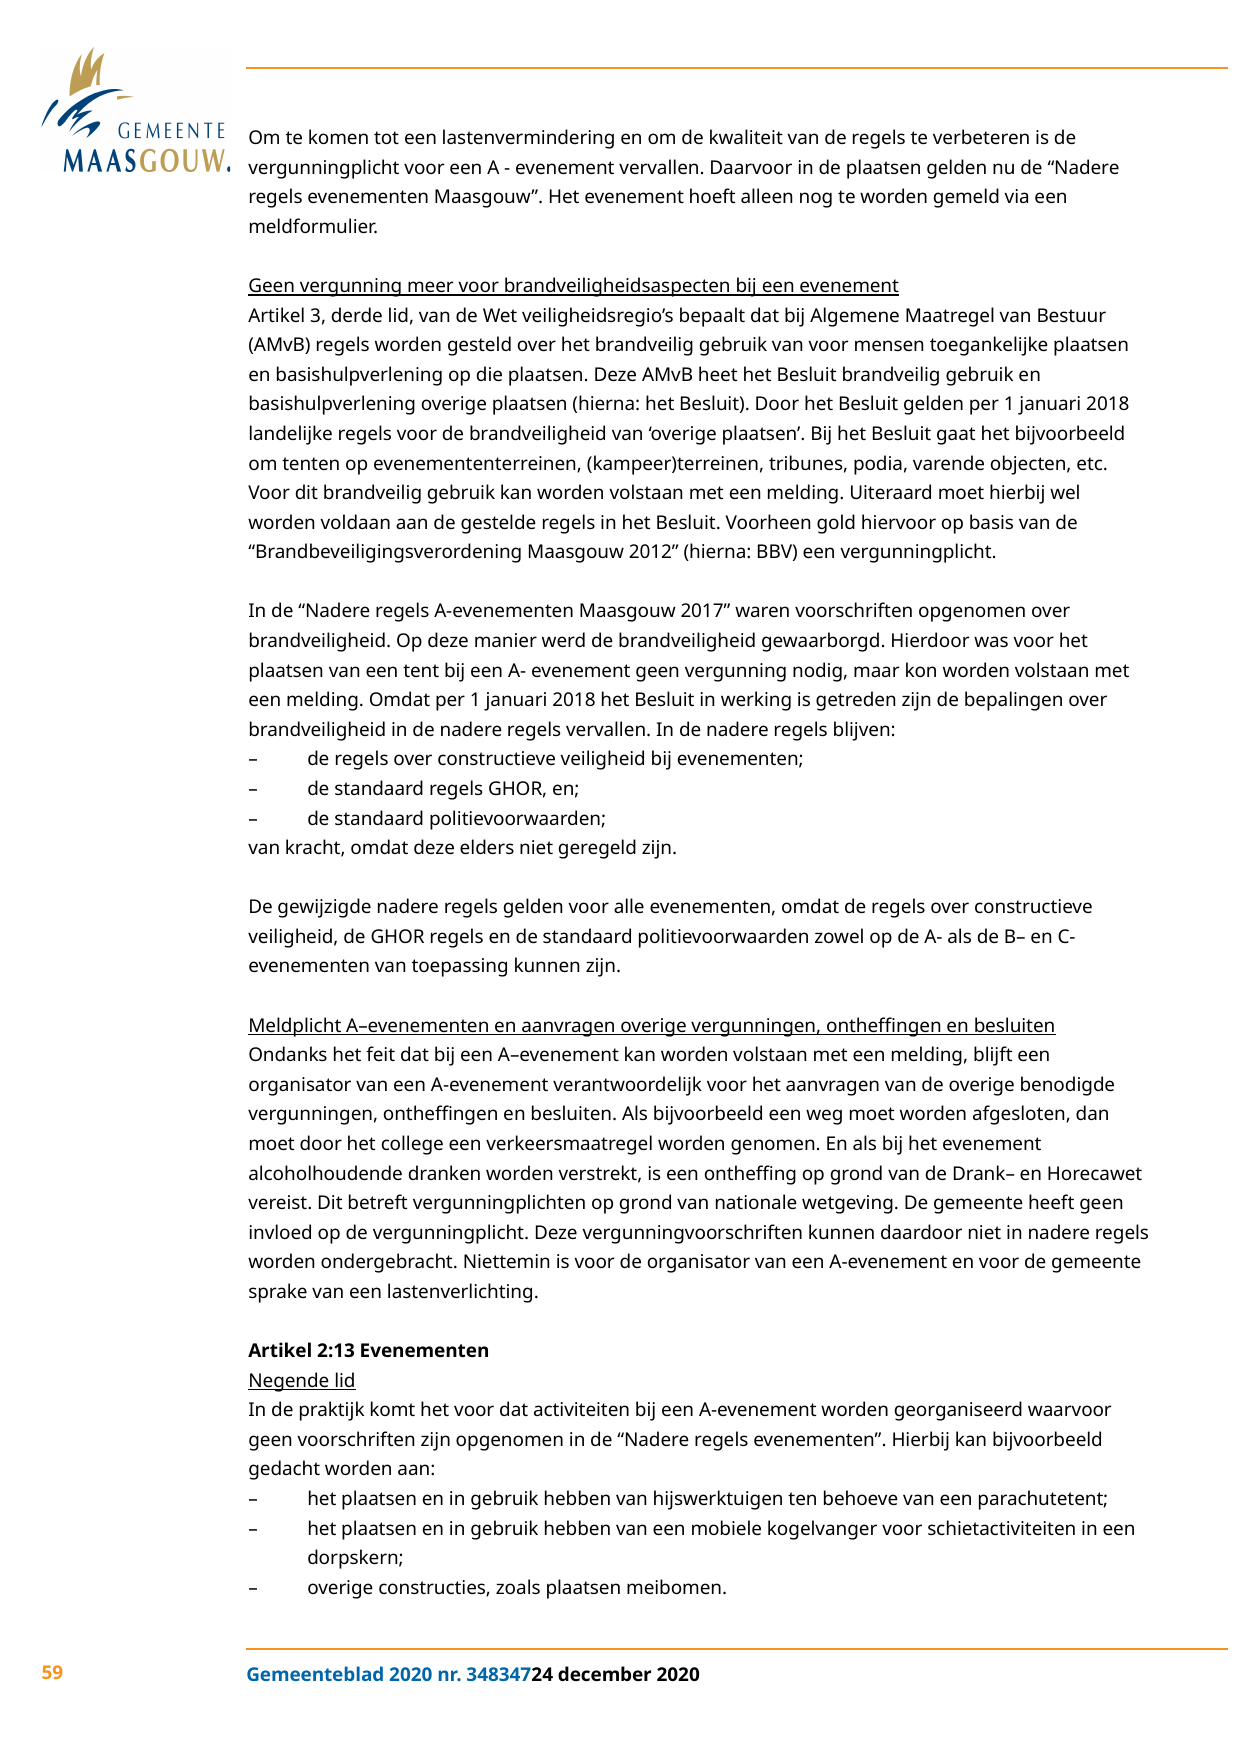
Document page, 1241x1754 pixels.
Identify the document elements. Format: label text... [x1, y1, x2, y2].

text Artikel 3, derde lid, van de Wet veiligheidsregio’s bepaalt dat bij Algemene Maatregel van Bestuur (AMvB) regels worden gesteld over het brandveilig gebruik van voor mensen toegankelijke plaatsen en basishulpverlening op die plaatsen. Deze AMvB heet het Besluit brandveilig gebruik en basishulpverlening overige plaatsen (hierna: het Besluit). Door het Besluit gelden per 1 januari 2018 landelijke regels voor de brandveiligheid van ‘overige plaatsen’. Bij het Besluit gaat het bijvoorbeeld om tenten op evenemententerreinen, (kampeer)terreinen, tribunes, podia, varende objecten, etc. [248, 302, 1152, 476]
list overige constructies, zoals plaatsen meibomen. [248, 1574, 1152, 1600]
text Meldplicht A–evenementen en aanvragen overige vergunningen, ontheffingen en besluiten [248, 1012, 1152, 1038]
list de standaard regels GHOR, en; [248, 775, 1152, 801]
picture [41, 47, 231, 172]
text Voor dit brandveilig gebruik kan worden volstaan met een melding. Uiteraard moet hierbij wel worden voldaan aan de gestelde regels in het Besluit. Voorheen gold hiervoor op basis van de “Brandbeveiligingsverordening Maasgouw 2012” (hierna: BBV) een vergunningplicht. [248, 479, 1152, 564]
list het plaatsen en in gebruik hebben van een mobiele kogelvanger voor schietactiviteiten in een dorpskern; [248, 1515, 1152, 1570]
text De gewijzigde nadere regels gelden voor alle evenementen, omdat de regels over constructieve veiligheid, de GHOR regels en de standaard politievoorwaarden zowel op de A- als de B– en C-evenementen van toepassing kunnen zijn. [248, 893, 1152, 978]
text Negende lid [248, 1367, 1152, 1393]
list de standaard politievoorwaarden; [248, 805, 1152, 831]
text van kracht, omdat deze elders niet geregeld zijn. [248, 834, 1152, 860]
text Om te komen tot een lastenvermindering en om de kwaliteit van de regels te verbeteren is de vergunningplicht voor een A - evenement vervallen. Daarvoor in de plaatsen gelden nu de “Nadere regels evenementen Maasgouw”. Het evenement hoeft alleen nog te worden gemeld via een meldformulier. [248, 124, 1152, 239]
text In de “Nadere regels A-evenementen Maasgouw 2017” waren voorschriften opgenomen over brandveiligheid. Op deze manier werd de brandveiligheid gewaarborgd. Hierdoor was voor het plaatsen van een tent bij een A- evenement geen vergunning nodig, maar kon worden volstaan met een melding. Omdat per 1 januari 2018 het Besluit in werking is getreden zijn de bepalingen over brandveiligheid in de nadere regels vervallen. In de nadere regels blijven: [248, 598, 1152, 742]
list het plaatsen en in gebruik hebben van hijswerktuigen ten behoeve van een parachutetent; [248, 1485, 1152, 1511]
text Artikel 2:13 Evenementen [248, 1337, 1152, 1363]
text Ondanks het feit dat bij een A–evenement kan worden volstaan met een melding, blijft een organisator van een A-evenement verantwoordelijk voor het aanvragen van de overige benodigde vergunningen, ontheffingen en besluiten. Als bijvoorbeeld een weg moet worden afgesloten, dan moet door het college een verkeersmaatregel worden genomen. En als bij het evenement alcoholhoudende dranken worden verstrekt, is een ontheffing op grond van de Drank– en Horecawet vereist. Dit betreft vergunningplichten op grond van nationale wetgeving. De gemeente heeft geen invloed op de vergunningplicht. Deze vergunningvoorschriften kunnen daardoor niet in nadere regels worden ondergebracht. Niettemin is voor de organisator van een A-evenement en voor de gemeente sprake van een lastenverlichting. [248, 1041, 1152, 1304]
text Geen vergunning meer voor brandveiligheidsaspecten bij een evenement [248, 272, 1152, 298]
text In de praktijk komt het voor dat activiteiten bij een A-evenement worden georganiseerd waarvoor geen voorschriften zijn opgenomen in de “Nadere regels evenementen”. Hierbij kan bijvoorbeeld gedacht worden aan: [248, 1396, 1152, 1481]
list de regels over constructieve veiligheid bij evenementen; [248, 746, 1152, 771]
